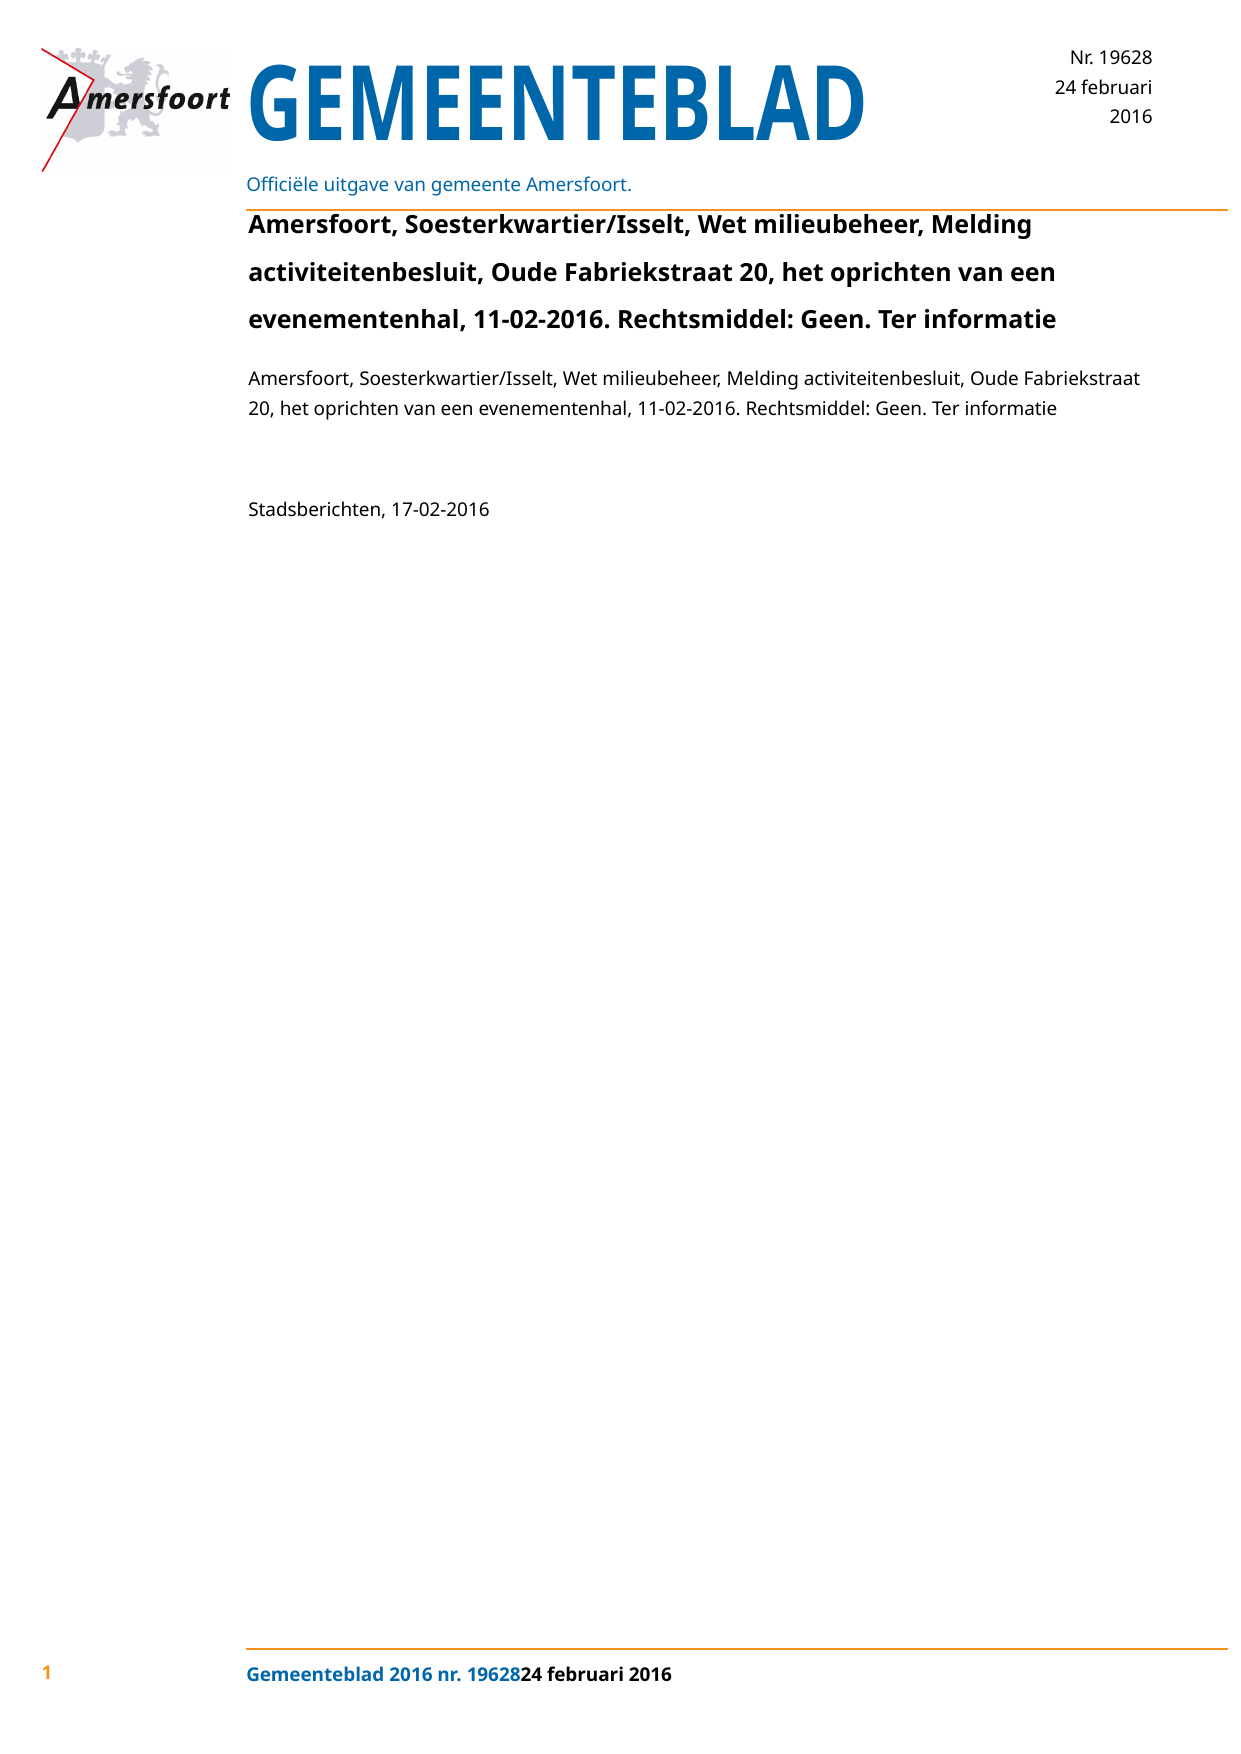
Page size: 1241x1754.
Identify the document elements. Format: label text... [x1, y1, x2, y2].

text Stadsberichten, 17-02-2016 [248, 496, 1152, 522]
text Amersfoort, Soesterkwartier/Isselt, Wet milieubeheer, Melding activiteitenbesluit, Oude Fabriekstraat 20, het oprichten van een evenementenhal, 11-02-2016. Rechtsmiddel: Geen. Ter informatie [248, 211, 1152, 336]
picture [41, 47, 231, 172]
text Amersfoort, Soesterkwartier/Isselt, Wet milieubeheer, Melding activiteitenbesluit, Oude Fabriekstraat 20, het oprichten van een evenementenhal, 11-02-2016. Rechtsmiddel: Geen. Ter informatie [248, 366, 1152, 421]
